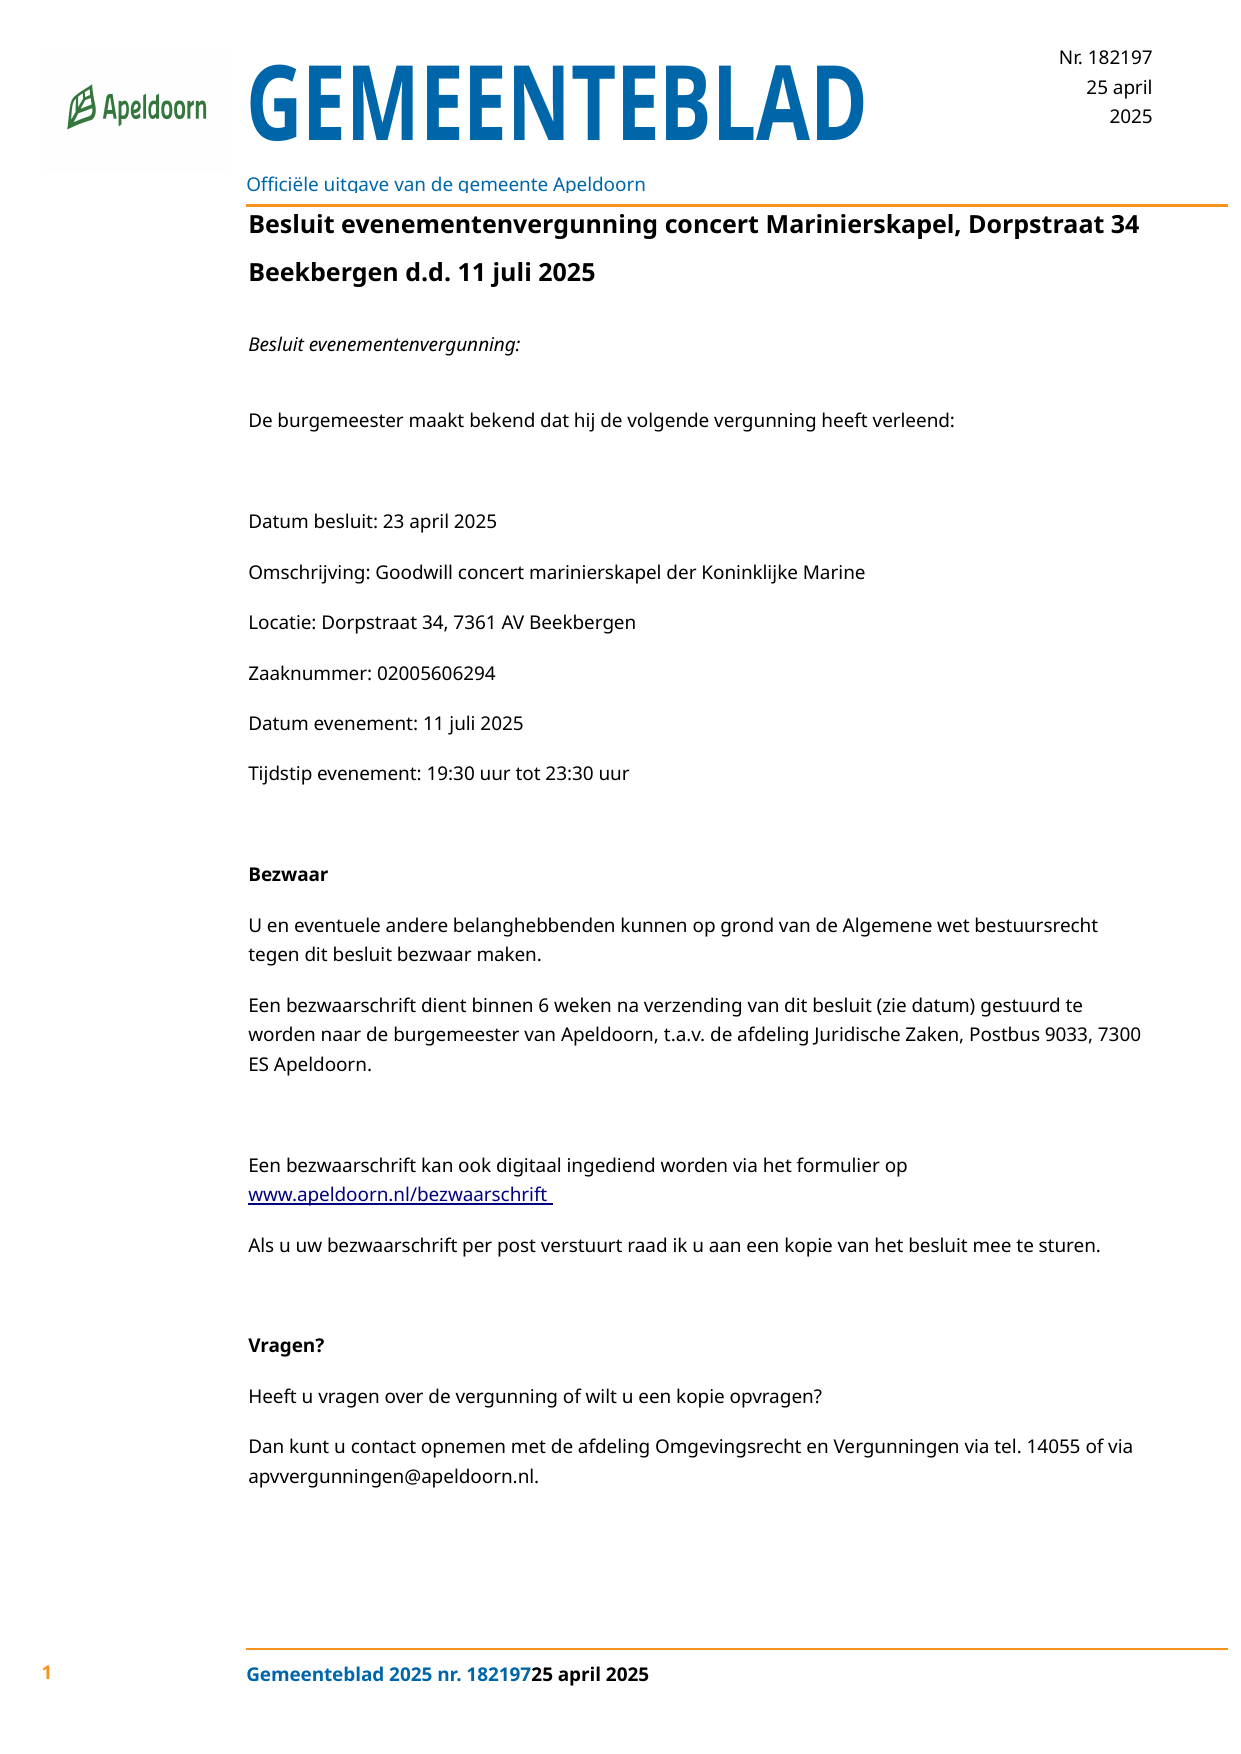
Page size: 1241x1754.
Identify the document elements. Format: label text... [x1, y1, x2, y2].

text Omschrijving: Goodwill concert marinierskapel der Koninklijke Marine [248, 559, 1152, 584]
text Besluit evenementenvergunning concert Marinierskapel, Dorpstraat 34 Beekbergen d.d. 11 juli 2025 [248, 207, 1152, 288]
text Een bezwaarschrift kan ook digitaal ingediend worden via het formulier op www.apeldoorn.nl/bezwaarschrift [248, 1152, 1152, 1207]
text Tijdstip evenement: 19:30 uur tot 23:30 uur [248, 761, 1152, 786]
text Locatie: Dorpstraat 34, 7361 AV Beekbergen [248, 609, 1152, 635]
text Dan kunt u contact opnemen met de afdeling Omgevingsrecht en Vergunningen via tel. 14055 of via apvvergunningen@apeldoorn.nl. [248, 1433, 1152, 1489]
text Datum besluit: 23 april 2025 [248, 508, 1152, 534]
text Besluit evenementenvergunning: [248, 331, 1152, 357]
text De burgemeester maakt bekend dat hij de volgende vergunning heeft verleend: [248, 408, 1152, 433]
text Vragen? [248, 1333, 1152, 1358]
text Zaaknummer: 02005606294 [248, 660, 1152, 685]
text Heeft u vragen over de vergunning of wilt u een kopie opvragen? [248, 1383, 1152, 1409]
text U en eventuele andere belanghebbenden kunnen op grond van de Algemene wet bestuursrecht tegen dit besluit bezwaar maken. [248, 912, 1152, 967]
text Datum evenement: 11 juli 2025 [248, 710, 1152, 736]
text Een bezwaarschrift dient binnen 6 weken na verzending van dit besluit (zie datum) gestuurd te worden naar de burgemeester van Apeldoorn, t.a.v. de afdeling Juridische Zaken, Postbus 9033, 7300 ES Apeldoorn. [248, 992, 1152, 1077]
picture [41, 47, 231, 172]
text Als u uw bezwaarschrift per post verstuurt raad ik u aan een kopie van het besluit mee te sturen. [248, 1232, 1152, 1257]
text Bezwaar [248, 861, 1152, 887]
